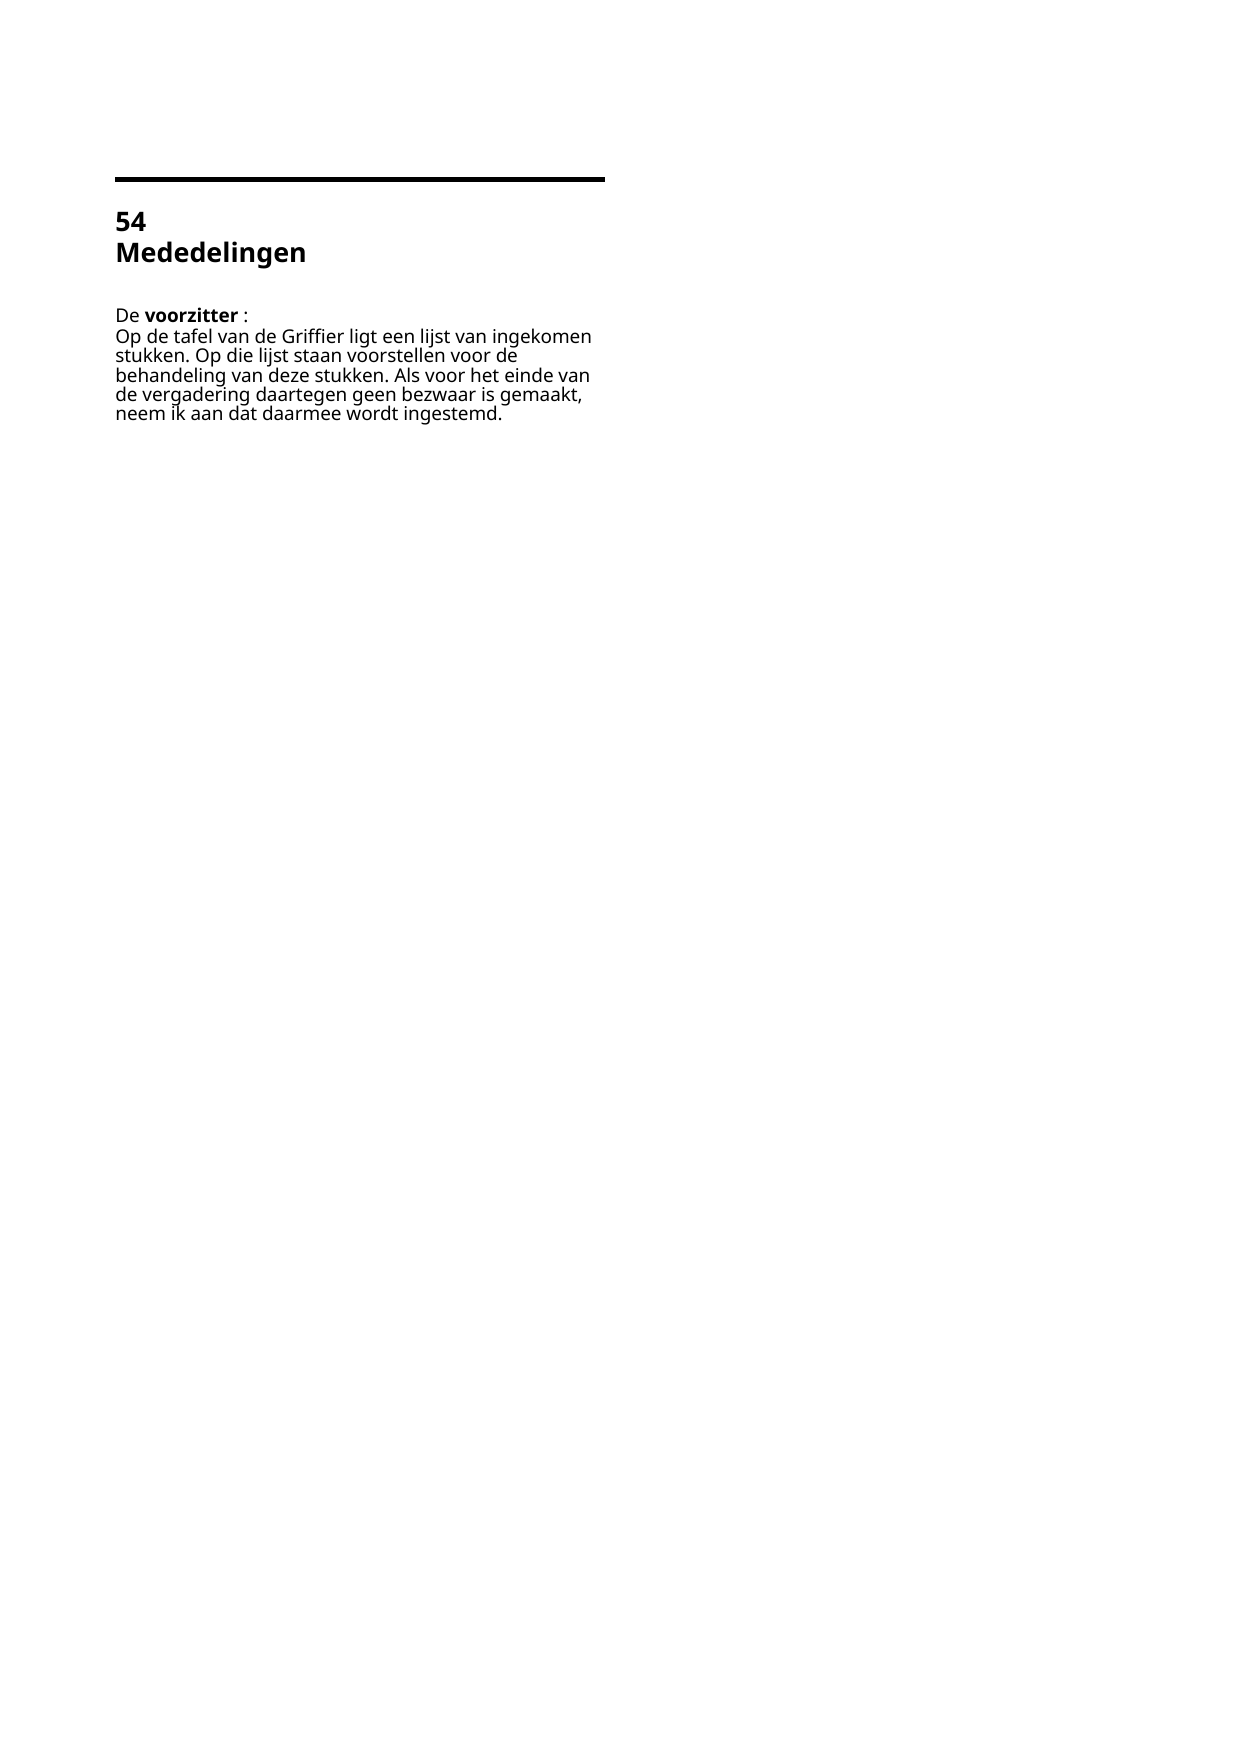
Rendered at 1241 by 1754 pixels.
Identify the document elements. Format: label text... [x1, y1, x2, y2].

text De voorzitter : [115, 302, 605, 328]
text Op de tafel van de Griffier ligt een lijst van ingekomen stukken. Op die lijst staan voorstellen voor de behandeling van deze stukken. Als voor het einde van de vergadering daartegen geen bezwaar is gemaakt, neem ik aan dat daarmee wordt ingestemd. [115, 328, 605, 424]
text Mededelingen [115, 239, 605, 283]
text 54 [115, 203, 605, 239]
